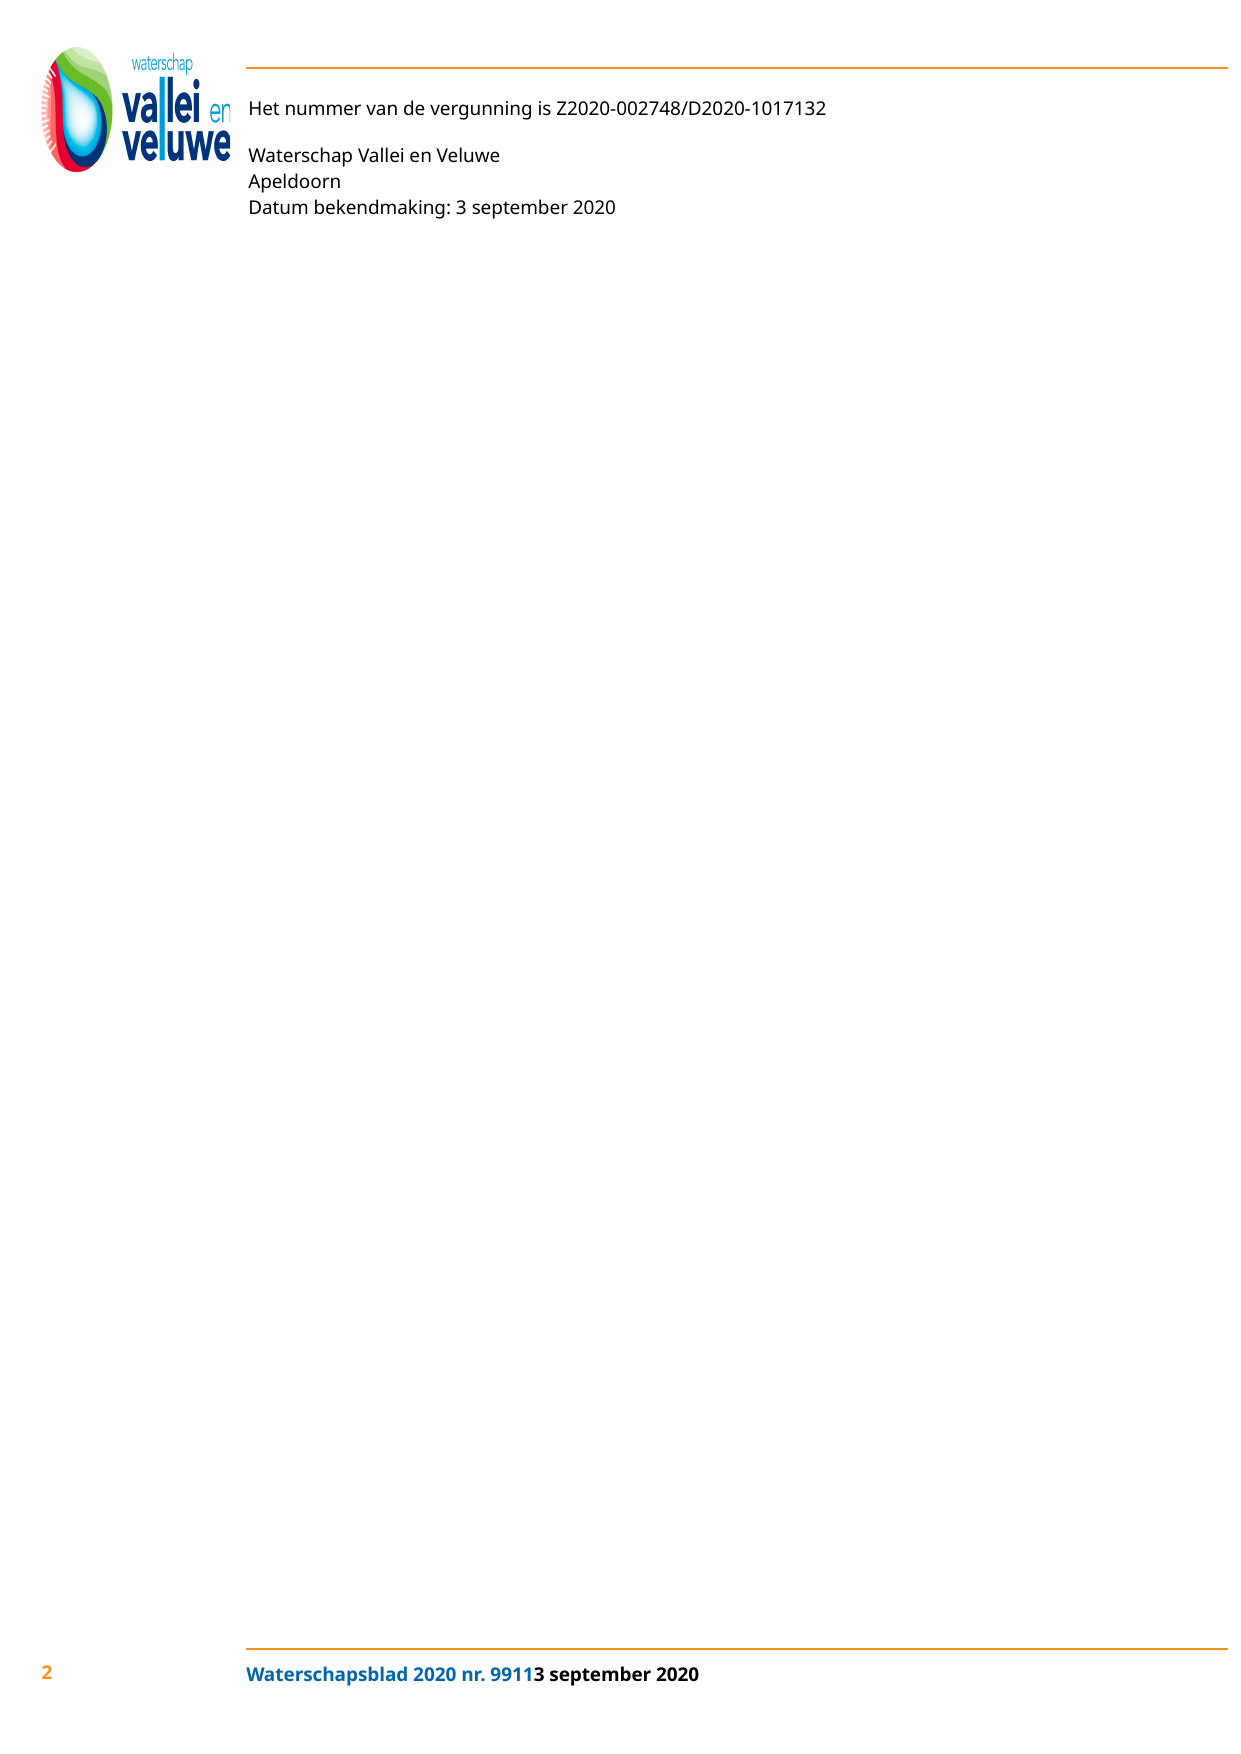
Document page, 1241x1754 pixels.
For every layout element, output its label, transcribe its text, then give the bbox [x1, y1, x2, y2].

text Waterschap Vallei en Veluwe [248, 143, 1152, 168]
text Datum bekendmaking: 3 september 2020 [248, 194, 1152, 220]
text Het nummer van de vergunning is Z2020-002748/D2020-1017132 [248, 95, 1152, 121]
picture [41, 47, 231, 172]
text Apeldoorn [248, 168, 1152, 194]
